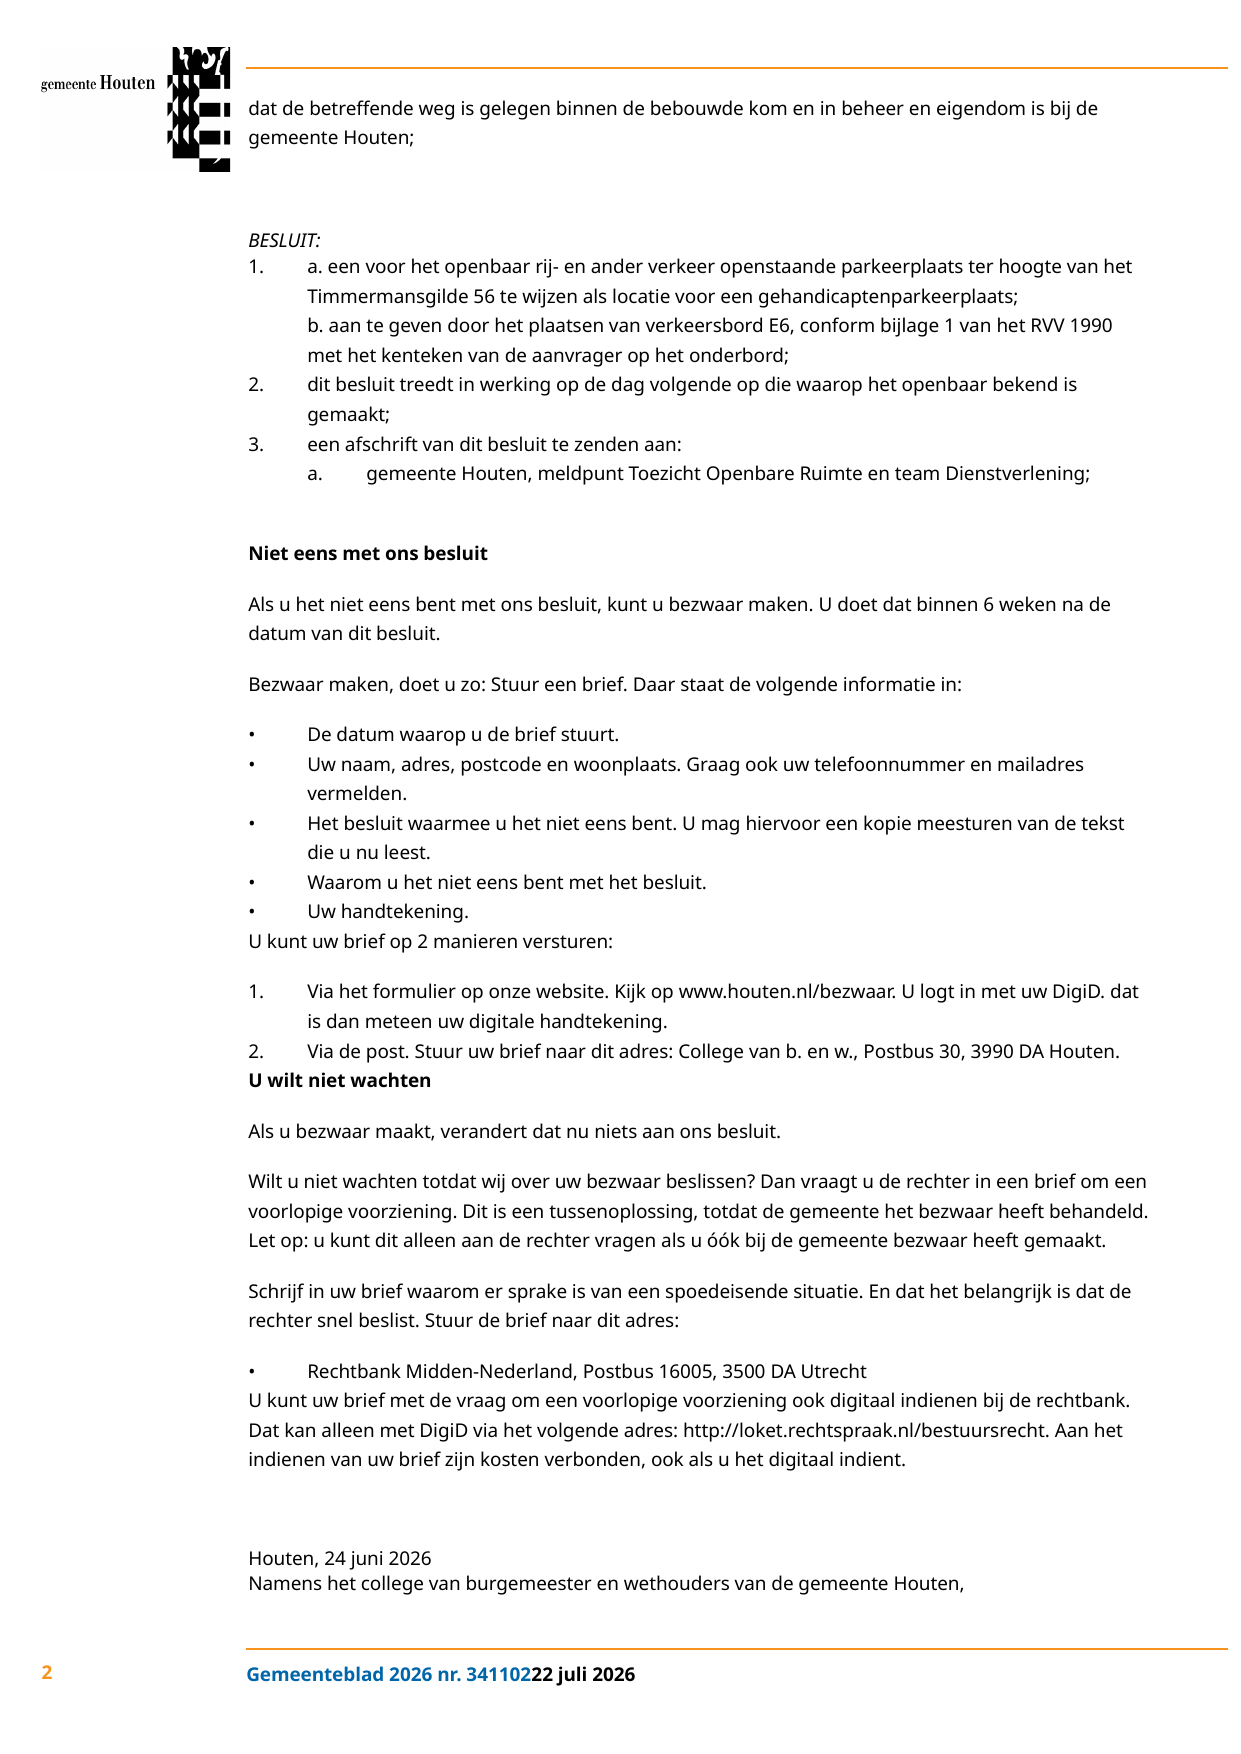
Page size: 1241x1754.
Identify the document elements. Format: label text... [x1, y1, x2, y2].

list Het besluit waarmee u het niet eens bent. U mag hiervoor een kopie meesturen van de tekst die u nu leest. [248, 810, 1152, 865]
list Rechtbank Midden-Nederland, Postbus 16005, 3500 DA Utrecht [248, 1358, 1152, 1384]
list dit besluit treedt in werking op de dag volgende op die waarop het openbaar bekend is gemaakt; [248, 372, 1152, 427]
text Namens het college van burgemeester en wethouders van de gemeente Houten, [248, 1571, 1152, 1596]
list a. een voor het openbaar rij- en ander verkeer openstaande parkeerplaats ter hoogte van het Timmermansgilde 56 te wijzen als locatie voor een gehandicaptenparkeerplaats; [248, 253, 1152, 309]
list Via de post. Stuur uw brief naar dit adres: College van b. en w., Postbus 30, 3990 DA Houten. [248, 1038, 1152, 1064]
text BESLUIT: [248, 228, 1152, 253]
list b. aan te geven door het plaatsen van verkeersbord E6, conform bijlage 1 van het RVV 1990 met het kenteken van de aanvrager op het onderbord; [248, 312, 1152, 368]
list Uw handtekening. [248, 899, 1152, 924]
text Wilt u niet wachten totdat wij over uw bezwaar beslissen? Dan vraagt u de rechter in een brief om een voorlopige voorziening. Dit is een tussenoplossing, totdat de gemeente het bezwaar heeft behandeld. Let op: u kunt dit alleen aan de rechter vragen als u óók bij de gemeente bezwaar heeft gemaakt. [248, 1168, 1152, 1253]
list een afschrift van dit besluit te zenden aan: [248, 431, 1152, 457]
list Uw naam, adres, postcode en woonplaats. Graag ook uw telefoonnummer en mailadres vermelden. [248, 751, 1152, 806]
text Houten, 24 juni 2026 [248, 1545, 1152, 1571]
list De datum waarop u de brief stuurt. [248, 721, 1152, 747]
picture [41, 47, 231, 172]
text Niet eens met ons besluit [248, 540, 1152, 566]
list Waarom u het niet eens bent met het besluit. [248, 869, 1152, 895]
text Schrijf in uw brief waarom er sprake is van een spoedeisende situatie. En dat het belangrijk is dat de rechter snel beslist. Stuur de brief naar dit adres: [248, 1278, 1152, 1333]
text U wilt niet wachten [248, 1067, 1152, 1093]
text Als u bezwaar maakt, verandert dat nu niets aan ons besluit. [248, 1118, 1152, 1144]
list Via het formulier op onze website. Kijk op www.houten.nl/bezwaar. U logt in met uw DigiD. dat is dan meteen uw digitale handtekening. [248, 979, 1152, 1034]
text U kunt uw brief met de vraag om een voorlopige voorziening ook digitaal indienen bij de rechtbank. Dat kan alleen met DigiD via het volgende adres: http://loket.rechtspraak.nl/bestuursrecht. Aan het indienen van uw brief zijn kosten verbonden, ook als u het digitaal indient. [248, 1387, 1152, 1472]
text Bezwaar maken, doet u zo: Stuur een brief. Daar staat de volgende informatie in: [248, 671, 1152, 697]
text U kunt uw brief op 2 manieren versturen: [248, 928, 1152, 954]
list gemeente Houten, meldpunt Toezicht Openbare Ruimte en team Dienstverlening; [307, 460, 1152, 486]
text dat de betreffende weg is gelegen binnen de bebouwde kom en in beheer en eigendom is bij de gemeente Houten; [248, 95, 1152, 150]
text Als u het niet eens bent met ons besluit, kunt u bezwaar maken. U doet dat binnen 6 weken na de datum van dit besluit. [248, 591, 1152, 646]
